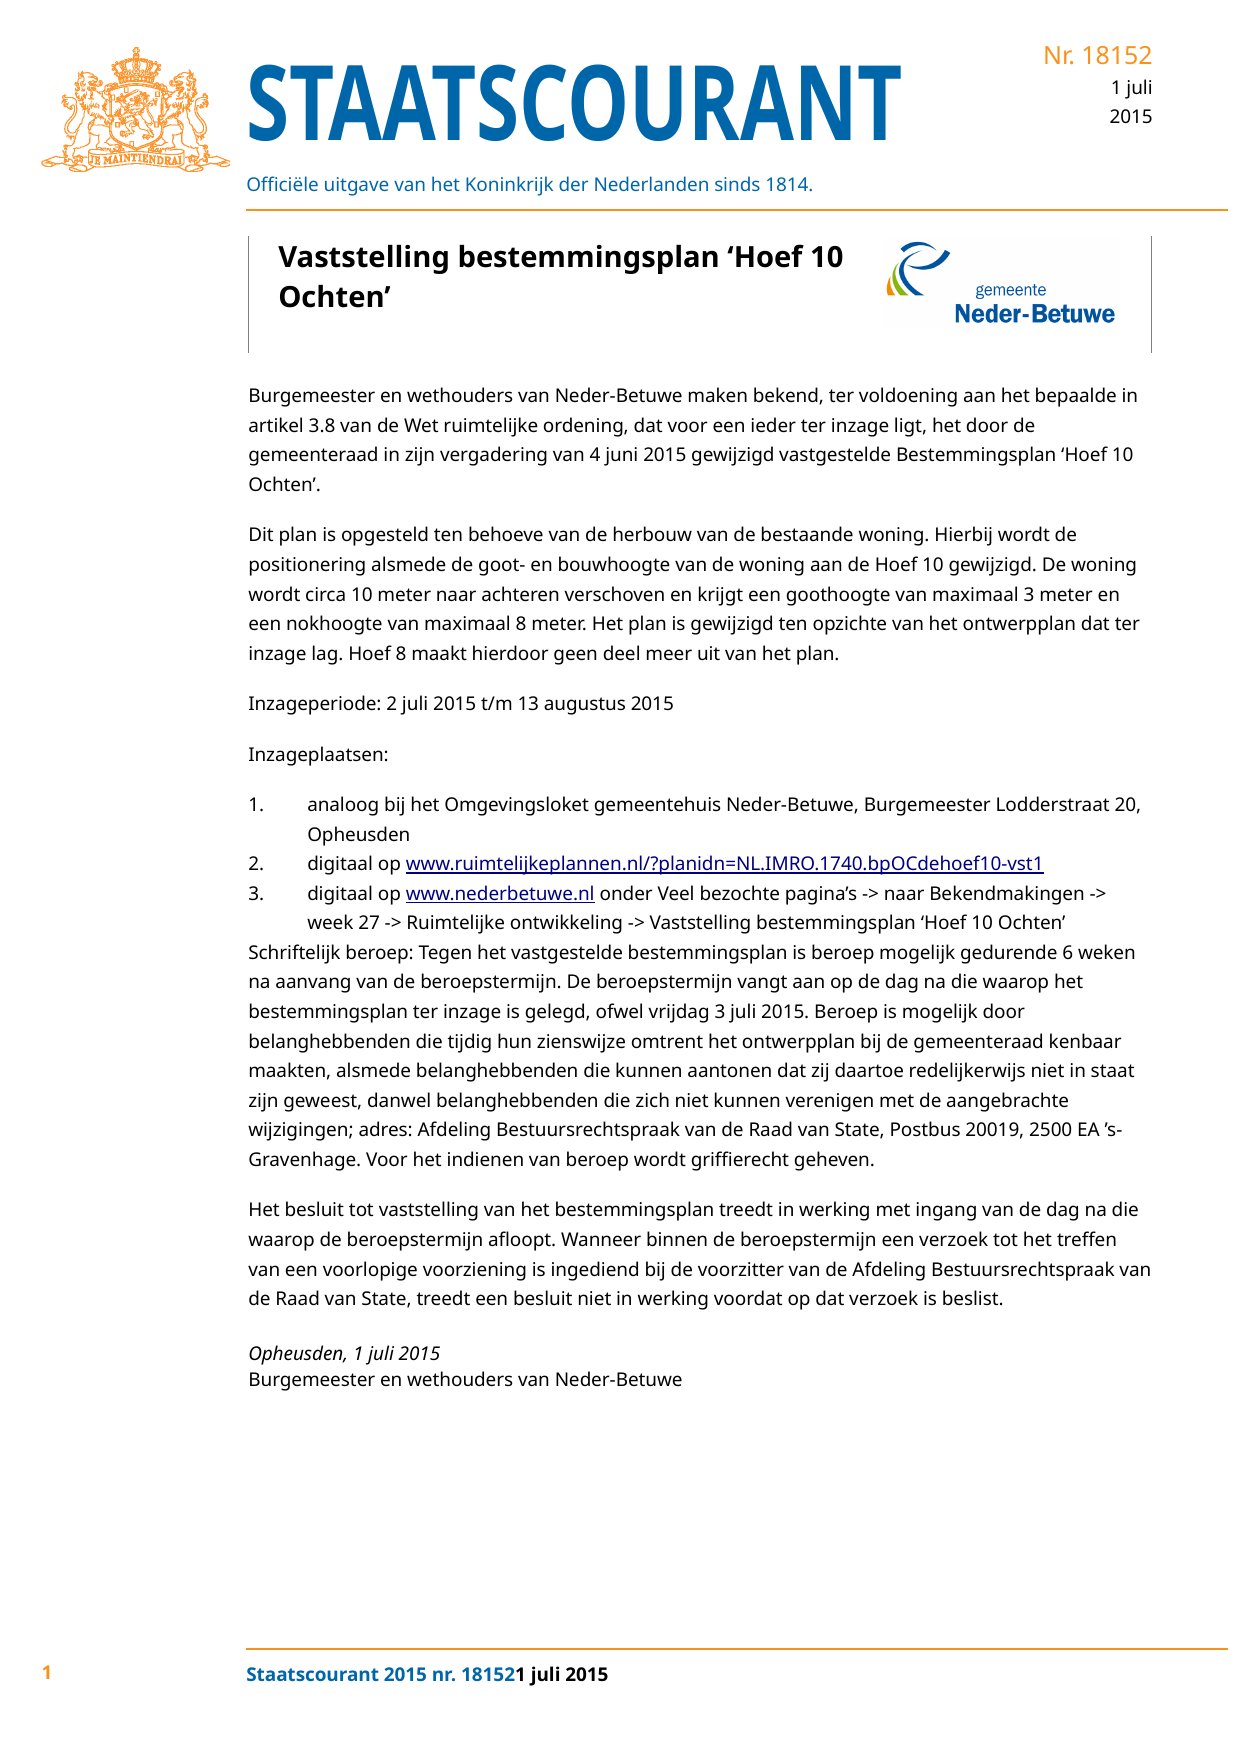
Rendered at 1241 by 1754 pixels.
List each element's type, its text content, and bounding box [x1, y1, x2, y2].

list digitaal op www.ruimtelijkeplannen.nl/?planidn=NL.IMRO.1740.bpOCdehoef10-vst1 [248, 850, 1152, 876]
list analoog bij het Omgevingsloket gemeentehuis Neder-Betuwe, Burgemeester Lodderstraat 20, Opheusden [248, 791, 1152, 846]
table_header [850, 236, 1151, 353]
list digitaal op www.nederbetuwe.nl onder Veel bezochte pagina’s -> naar Bekendmakingen -> week 27 -> Ruimtelijke ontwikkeling -> Vaststelling bestemmingsplan ‘Hoef 10 Ochten’ [248, 880, 1152, 935]
text Opheusden, 1 juli 2015 [248, 1341, 1152, 1366]
table_header Vaststelling bestemmingsplan ‘Hoef 10 Ochten’ [249, 236, 850, 353]
text Het besluit tot vaststelling van het bestemmingsplan treedt in werking met ingang van de dag na die waarop de beroepstermijn afloopt. Wanneer binnen de beroepstermijn een verzoek tot het treffen van een voorlopige voorziening is ingediend bij de voorzitter van de Afdeling Bestuursrechtspraak van de Raad van State, treedt een besluit niet in werking voordat op dat verzoek is beslist. [248, 1197, 1152, 1311]
text Dit plan is opgesteld ten behoeve van de herbouw van de bestaande woning. Hierbij wordt de positionering alsmede de goot- en bouwhoogte van de woning aan de Hoef 10 gewijzigd. De woning wordt circa 10 meter naar achteren verschoven en krijgt een goothoogte van maximaal 3 meter en een nokhoogte van maximaal 8 meter. Het plan is gewijzigd ten opzichte van het ontwerpplan dat ter inzage lag. Hoef 8 maakt hierdoor geen deel meer uit van het plan. [248, 522, 1152, 666]
text Inzageperiode: 2 juli 2015 t/m 13 augustus 2015 [248, 690, 1152, 716]
picture [882, 236, 1119, 328]
text Schriftelijk beroep: Tegen het vastgestelde bestemmingsplan is beroep mogelijk gedurende 6 weken na aanvang van de beroepstermijn. De beroepstermijn vangt aan op de dag na die waarop het bestemmingsplan ter inzage is gelegd, ofwel vrijdag 3 juli 2015. Beroep is mogelijk door belanghebbenden die tijdig hun zienswijze omtrent het ontwerpplan bij de gemeenteraad kenbaar maakten, alsmede belanghebbenden die kunnen aantonen dat zij daartoe redelijkerwijs niet in staat zijn geweest, danwel belanghebbenden die zich niet kunnen verenigen met de aangebrachte wijzigingen; adres: Afdeling Bestuursrechtspraak van de Raad van State, Postbus 20019, 2500 EA ’s-Gravenhage. Voor het indienen van beroep wordt griffierecht geheven. [248, 939, 1152, 1172]
text Inzageplaatsen: [248, 741, 1152, 766]
text Burgemeester en wethouders van Neder-Betuwe [248, 1366, 1152, 1392]
text Burgemeester en wethouders van Neder-Betuwe maken bekend, ter voldoening aan het bepaalde in artikel 3.8 van de Wet ruimtelijke ordening, dat voor een ieder ter inzage ligt, het door de gemeenteraad in zijn vergadering van 4 juni 2015 gewijzigd vastgestelde Bestemmingsplan ‘Hoef 10 Ochten’. [248, 382, 1152, 497]
picture [41, 47, 231, 172]
